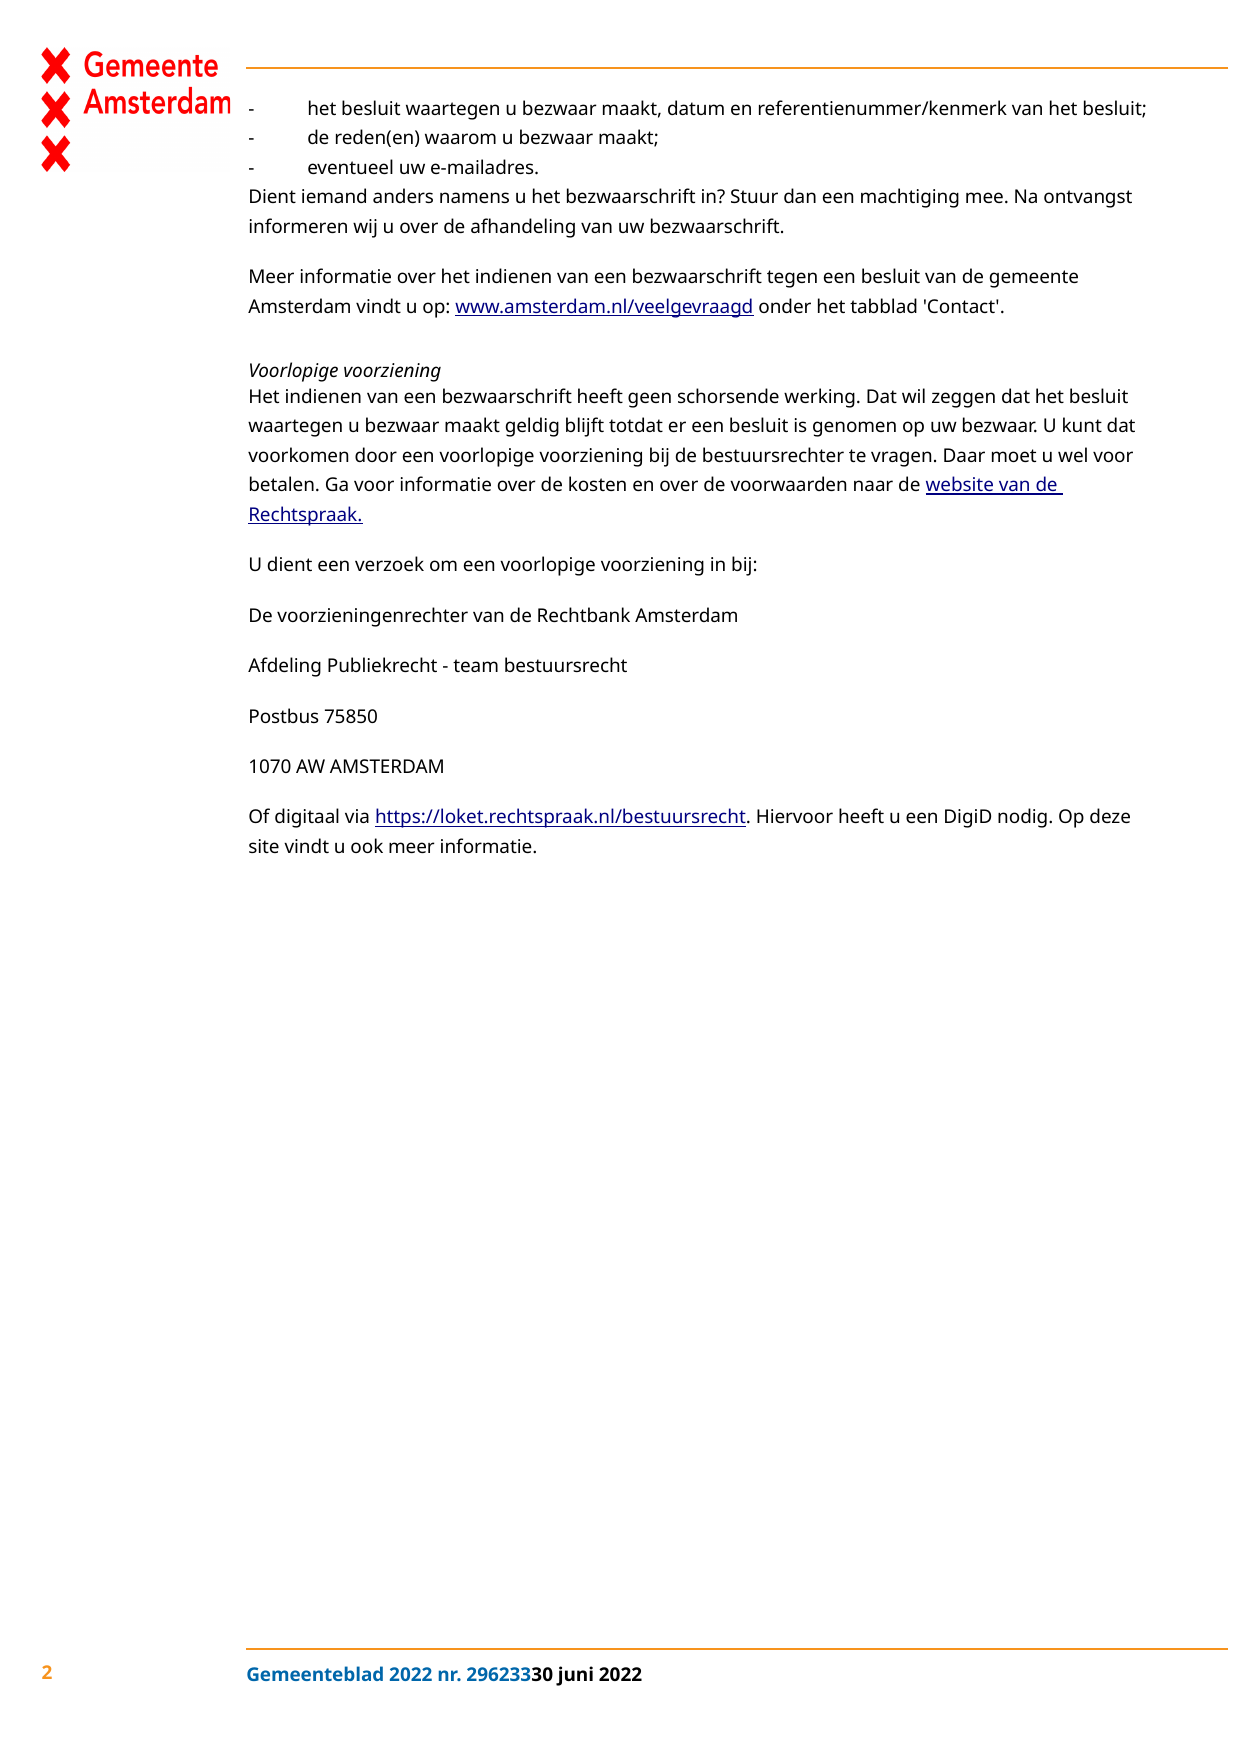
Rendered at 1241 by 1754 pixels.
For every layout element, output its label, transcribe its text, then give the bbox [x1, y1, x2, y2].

text De voorzieningenrechter van de Rechtbank Amsterdam [248, 602, 1152, 628]
list eventueel uw e-mailadres. [248, 154, 1152, 180]
text Het indienen van een bezwaarschrift heeft geen schorsende werking. Dat wil zeggen dat het besluit waartegen u bezwaar maakt geldig blijft totdat er een besluit is genomen op uw bezwaar. U kunt dat voorkomen door een voorlopige voorziening bij de bestuursrechter te vragen. Daar moet u wel voor betalen. Ga voor informatie over de kosten en over de voorwaarden naar de website van de Rechtspraak. [248, 383, 1152, 527]
text U dient een verzoek om een voorlopige voorziening in bij: [248, 552, 1152, 577]
text Meer informatie over het indienen van een bezwaarschrift tegen een besluit van de gemeente Amsterdam vindt u op: www.amsterdam.nl/veelgevraagd onder het tabblad 'Contact'. [248, 263, 1152, 319]
text Postbus 75850 [248, 703, 1152, 728]
list de reden(en) waarom u bezwaar maakt; [248, 124, 1152, 150]
text Of digitaal via https://loket.rechtspraak.nl/bestuursrecht. Hiervoor heeft u een DigiD nodig. Op deze site vindt u ook meer informatie. [248, 804, 1152, 859]
picture [41, 47, 231, 172]
text Voorlopige voorziening [248, 357, 1152, 383]
text 1070 AW AMSTERDAM [248, 753, 1152, 779]
list het besluit waartegen u bezwaar maakt, datum en referentienummer/kenmerk van het besluit; [248, 95, 1152, 121]
text Afdeling Publiekrecht - team bestuursrecht [248, 652, 1152, 678]
text Dient iemand anders namens u het bezwaarschrift in? Stuur dan een machtiging mee. Na ontvangst informeren wij u over de afhandeling van uw bezwaarschrift. [248, 183, 1152, 239]
